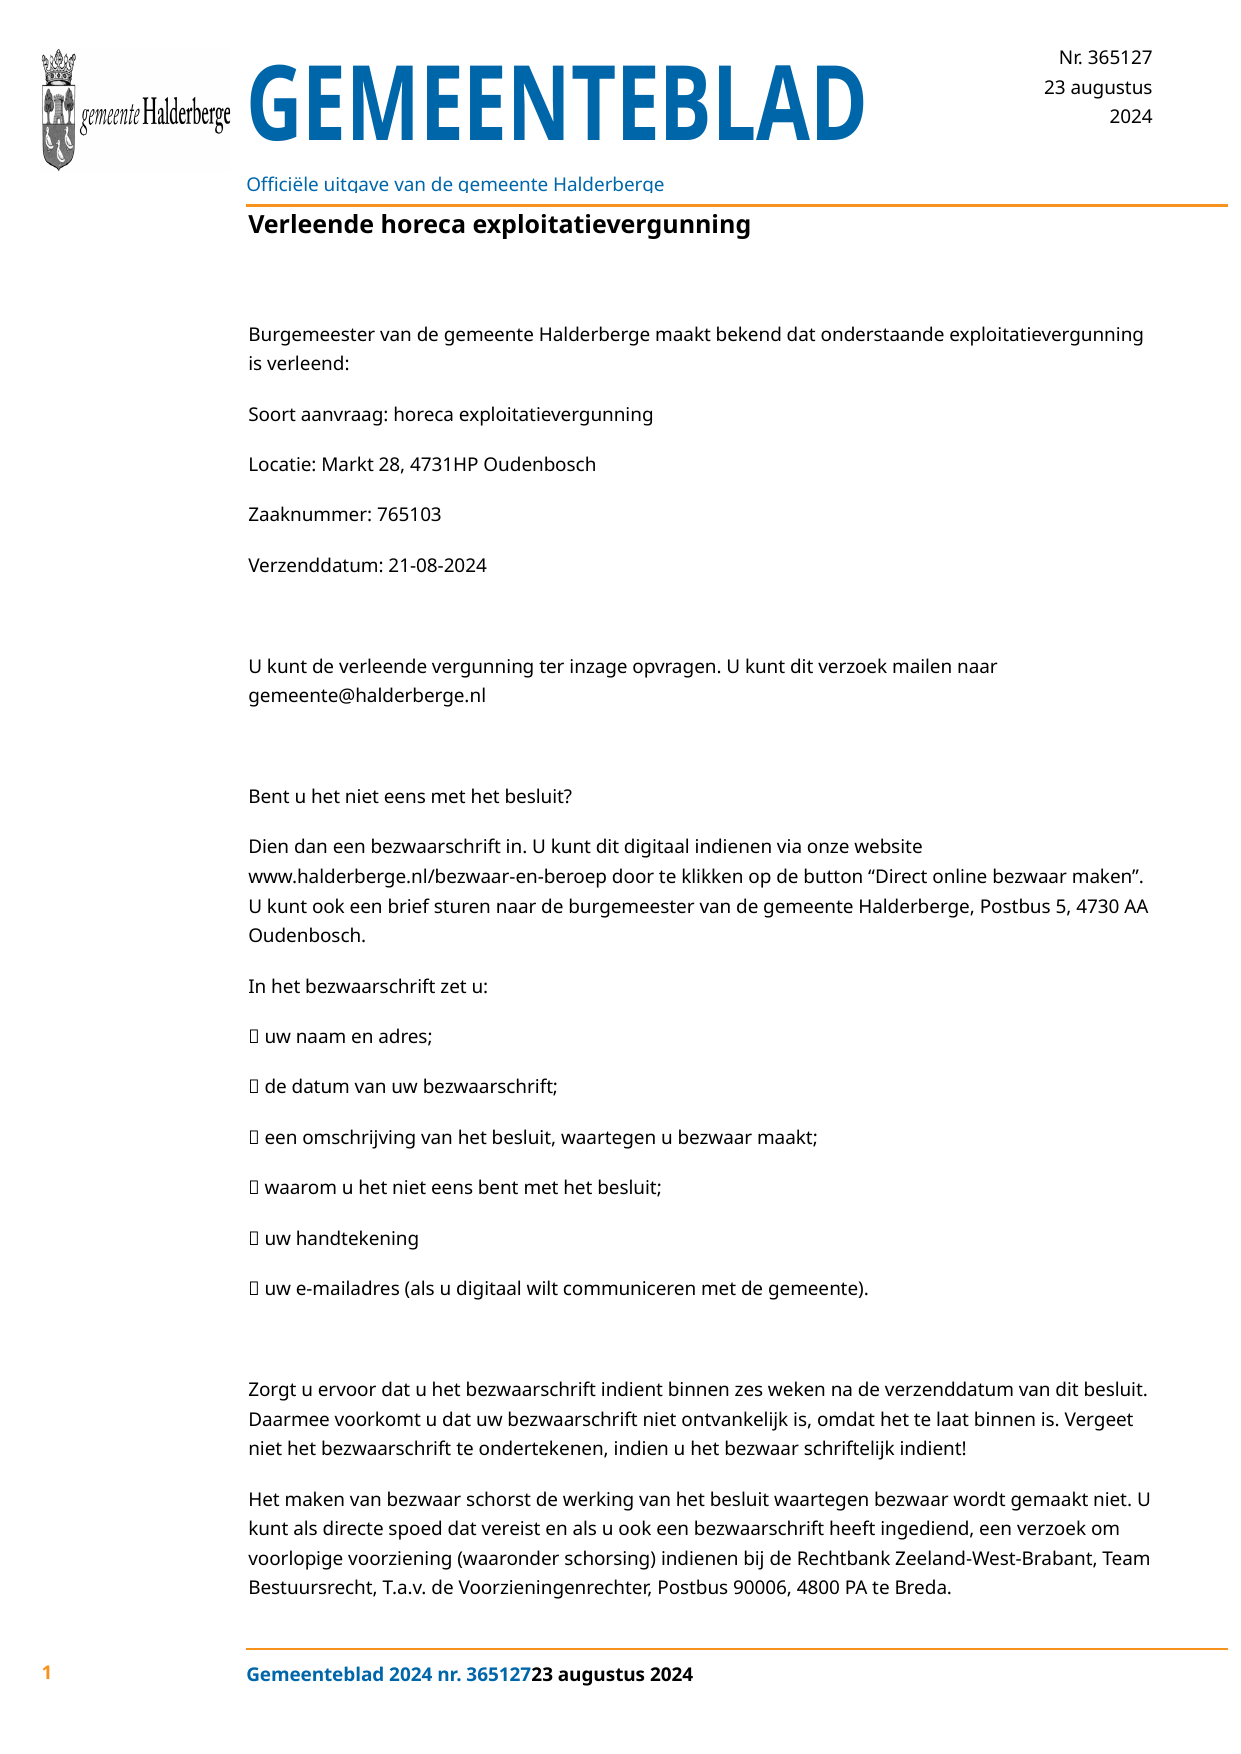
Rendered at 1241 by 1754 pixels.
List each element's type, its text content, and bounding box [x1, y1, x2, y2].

text  uw handtekening [248, 1225, 1152, 1251]
text In het bezwaarschrift zet u: [248, 973, 1152, 998]
text  de datum van uw bezwaarschrift; [248, 1074, 1152, 1099]
text Bent u het niet eens met het besluit? [248, 783, 1152, 809]
text Zaaknummer: 765103 [248, 502, 1152, 527]
text Soort aanvraag: horeca exploitatievergunning [248, 401, 1152, 426]
text Dien dan een bezwaarschrift in. U kunt dit digitaal indienen via onze website www.halderberge.nl/bezwaar-en-beroep door te klikken op de button “Direct online bezwaar maken”. U kunt ook een brief sturen naar de burgemeester van de gemeente Halderberge, Postbus 5, 4730 AA Oudenbosch. [248, 834, 1152, 948]
text Burgemeester van de gemeente Halderberge maakt bekend dat onderstaande exploitatievergunning is verleend: [248, 321, 1152, 376]
text Zorgt u ervoor dat u het bezwaarschrift indient binnen zes weken na de verzenddatum van dit besluit. Daarmee voorkomt u dat uw bezwaarschrift niet ontvankelijk is, omdat het te laat binnen is. Vergeet niet het bezwaarschrift te ondertekenen, indien u het bezwaar schriftelijk indient! [248, 1376, 1152, 1461]
text  uw naam en adres; [248, 1023, 1152, 1049]
text  een omschrijving van het besluit, waartegen u bezwaar maakt; [248, 1124, 1152, 1150]
text U kunt de verleende vergunning ter inzage opvragen. U kunt dit verzoek mailen naar gemeente@halderberge.nl [248, 653, 1152, 708]
text Verzenddatum: 21-08-2024 [248, 552, 1152, 578]
text Verleende horeca exploitatievergunning [248, 207, 1152, 241]
text Het maken van bezwaar schorst de werking van het besluit waartegen bezwaar wordt gemaakt niet. U kunt als directe spoed dat vereist en als u ook een bezwaarschrift heeft ingediend, een verzoek om voorlopige voorziening (waaronder schorsing) indienen bij de Rechtbank Zeeland-West-Brabant, Team Bestuursrecht, T.a.v. de Voorzieningenrechter, Postbus 90006, 4800 PA te Breda. [248, 1486, 1152, 1600]
text  uw e-mailadres (als u digitaal wilt communiceren met de gemeente). [248, 1275, 1152, 1301]
text Locatie: Markt 28, 4731HP Oudenbosch [248, 451, 1152, 477]
picture [41, 47, 231, 172]
text  waarom u het niet eens bent met het besluit; [248, 1174, 1152, 1200]
